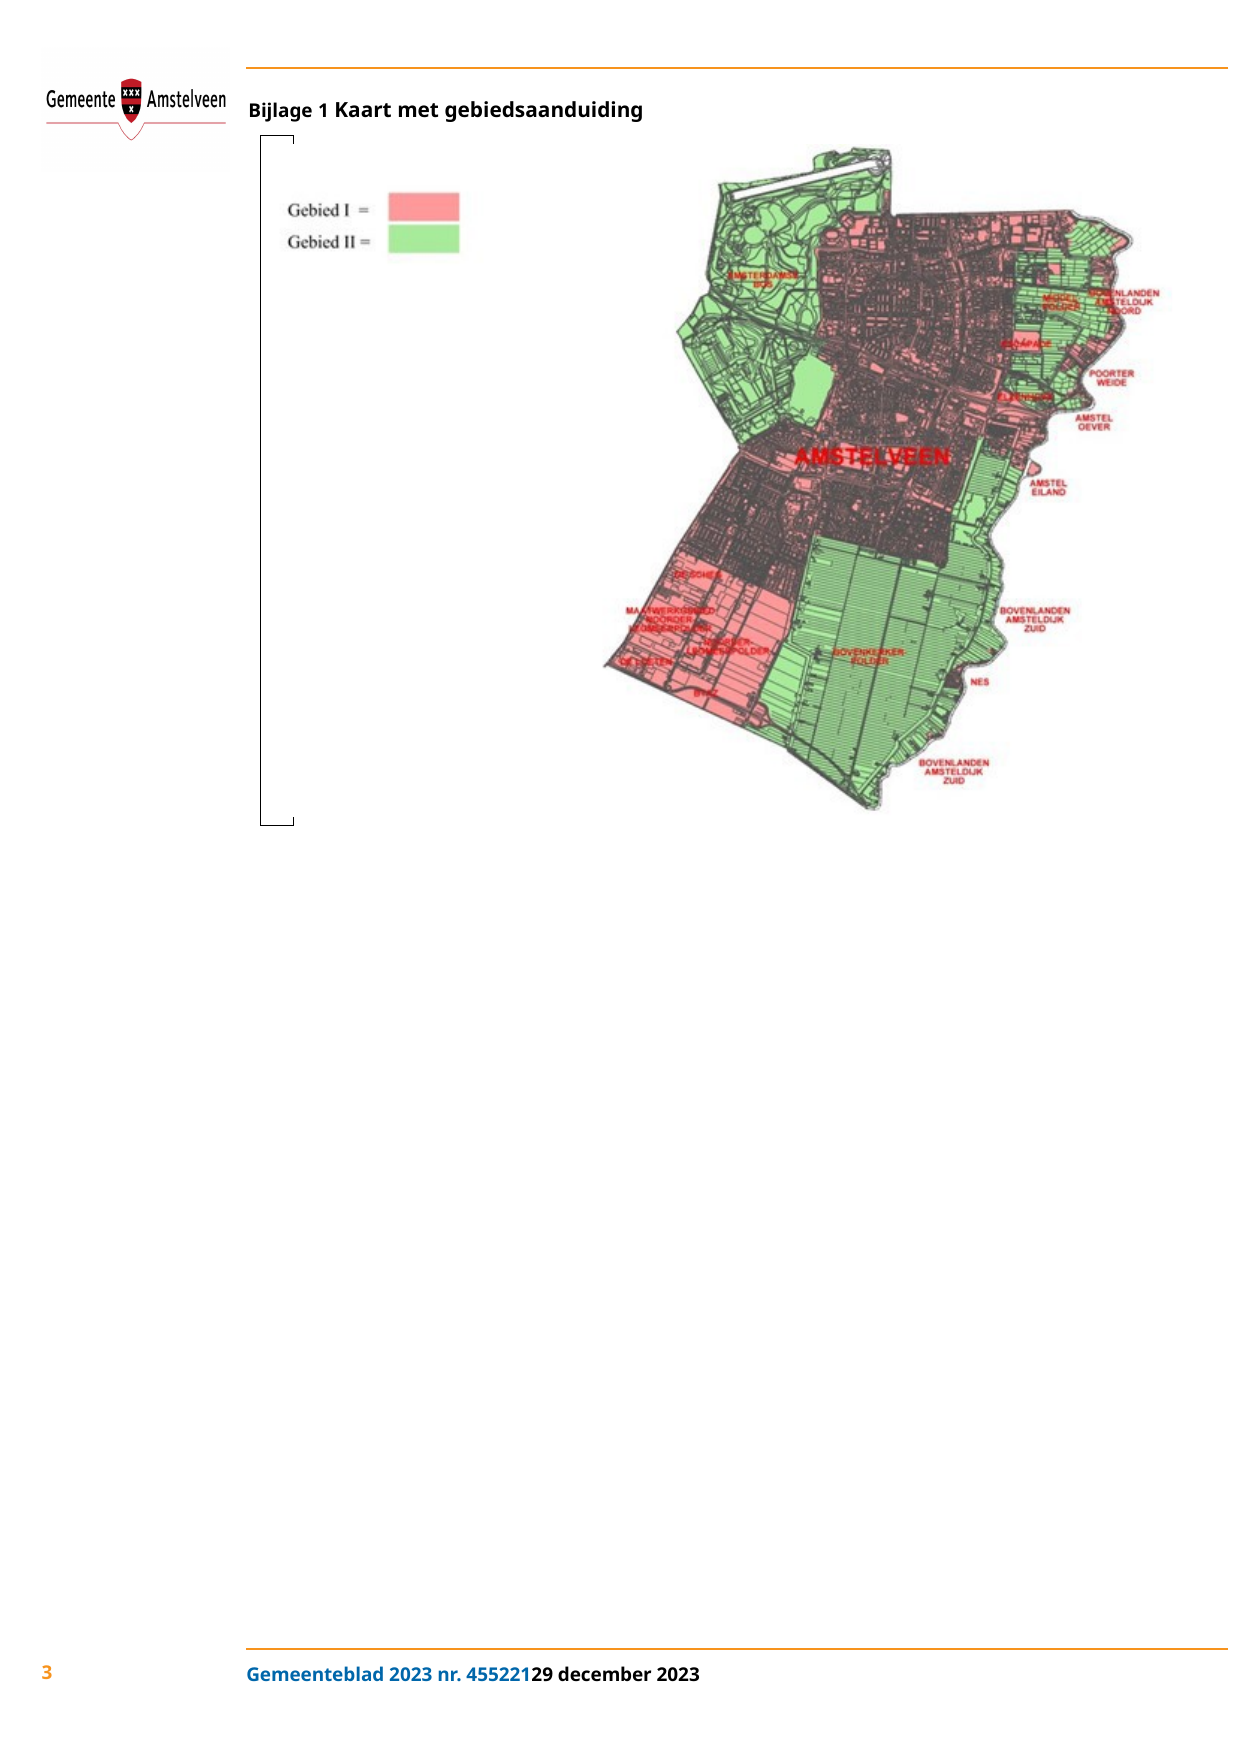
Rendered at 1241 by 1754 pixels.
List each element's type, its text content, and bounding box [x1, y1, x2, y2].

picture [268, 144, 1173, 817]
text Bijlage 1 Kaart met gebiedsaanduiding [248, 95, 1152, 123]
picture [41, 47, 231, 172]
